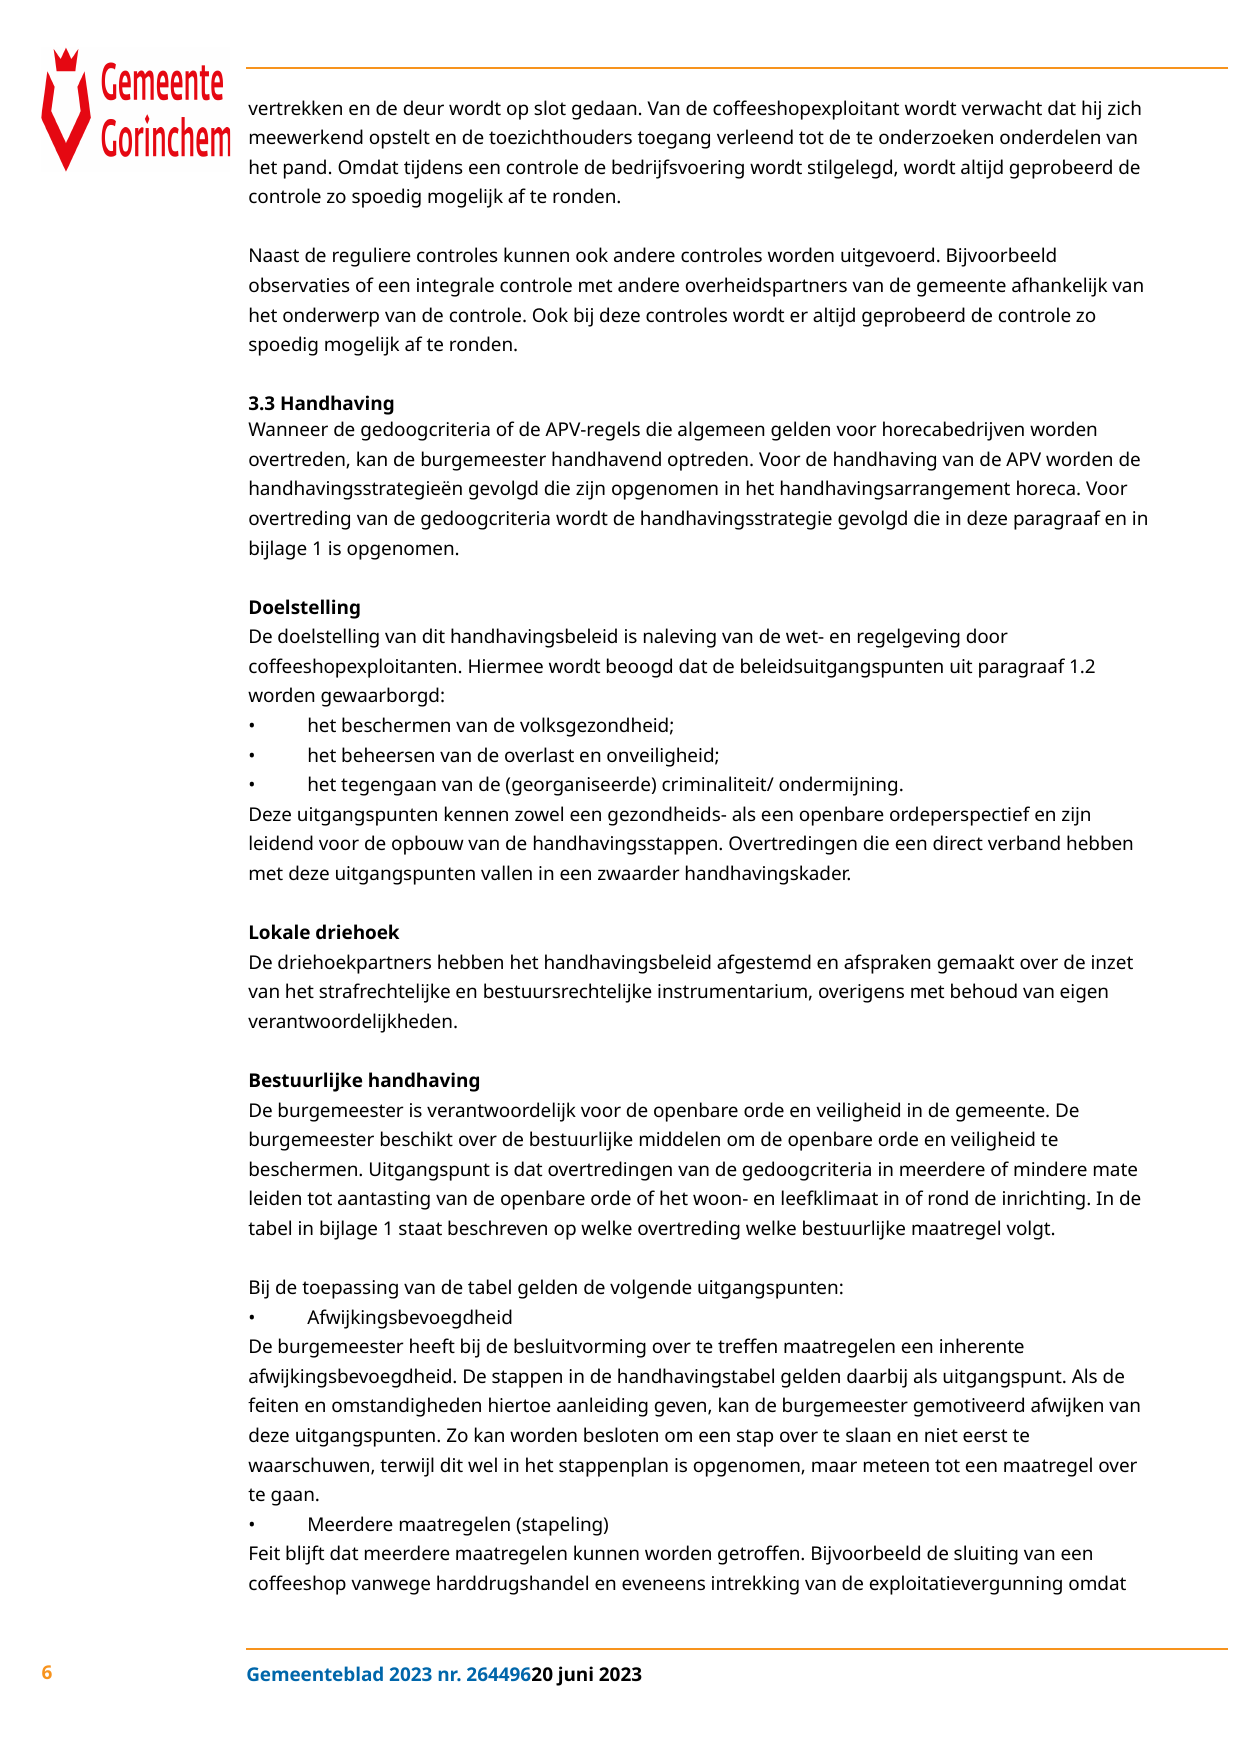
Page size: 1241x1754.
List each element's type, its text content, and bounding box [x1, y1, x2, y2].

list Meerdere maatregelen (stapeling) [248, 1511, 1152, 1537]
text 3.3 Handhaving [248, 391, 1152, 416]
text Bestuurlijke handhaving [248, 1067, 1152, 1093]
list Afwijkingsbevoegdheid [248, 1304, 1152, 1329]
text De driehoekpartners hebben het handhavingsbeleid afgestemd en afspraken gemaakt over de inzet van het strafrechtelijke en bestuursrechtelijke instrumentarium, overigens met behoud van eigen verantwoordelijkheden. [248, 949, 1152, 1034]
text vertrekken en de deur wordt op slot gedaan. Van de coffeeshopexploitant wordt verwacht dat hij zich meewerkend opstelt en de toezichthouders toegang verleend tot de te onderzoeken onderdelen van het pand. Omdat tijdens een controle de bedrijfsvoering wordt stilgelegd, wordt altijd geprobeerd de controle zo spoedig mogelijk af te ronden. [248, 95, 1152, 209]
list het tegengaan van de (georganiseerde) criminaliteit/ ondermijning. [248, 771, 1152, 797]
list het beheersen van de overlast en onveiligheid; [248, 742, 1152, 767]
text Deze uitgangspunten kennen zowel een gezondheids- als een openbare ordeperspectief en zijn leidend voor de opbouw van de handhavingsstappen. Overtredingen die een direct verband hebben met deze uitgangspunten vallen in een zwaarder handhavingskader. [248, 801, 1152, 886]
text Feit blijft dat meerdere maatregelen kunnen worden getroffen. Bijvoorbeeld de sluiting van een coffeeshop vanwege harddrugshandel en eveneens intrekking van de exploitatievergunning omdat [248, 1541, 1152, 1596]
text De burgemeester is verantwoordelijk voor de openbare orde en veiligheid in de gemeente. De burgemeester beschikt over de bestuurlijke middelen om de openbare orde en veiligheid te beschermen. Uitgangspunt is dat overtredingen van de gedoogcriteria in meerdere of mindere mate leiden tot aantasting van de openbare orde of het woon- en leefklimaat in of rond de inrichting. In de tabel in bijlage 1 staat beschreven op welke overtreding welke bestuurlijke maatregel volgt. [248, 1097, 1152, 1241]
text Lokale driehoek [248, 919, 1152, 945]
picture [41, 47, 231, 172]
text De doelstelling van dit handhavingsbeleid is naleving van de wet- en regelgeving door coffeeshopexploitanten. Hiermee wordt beoogd dat de beleidsuitgangspunten uit paragraaf 1.2 worden gewaarborgd: [248, 623, 1152, 708]
text Doelstelling [248, 594, 1152, 619]
list het beschermen van de volksgezondheid; [248, 712, 1152, 738]
text Bij de toepassing van de tabel gelden de volgende uitgangspunten: [248, 1274, 1152, 1300]
text De burgemeester heeft bij de besluitvorming over te treffen maatregelen een inherente afwijkingsbevoegdheid. De stappen in de handhavingstabel gelden daarbij als uitgangspunt. Als de feiten en omstandigheden hiertoe aanleiding geven, kan de burgemeester gemotiveerd afwijken van deze uitgangspunten. Zo kan worden besloten om een stap over te slaan en niet eerst te waarschuwen, terwijl dit wel in het stappenplan is opgenomen, maar meteen tot een maatregel over te gaan. [248, 1333, 1152, 1507]
text Naast de reguliere controles kunnen ook andere controles worden uitgevoerd. Bijvoorbeeld observaties of een integrale controle met andere overheidspartners van de gemeente afhankelijk van het onderwerp van de controle. Ook bij deze controles wordt er altijd geprobeerd de controle zo spoedig mogelijk af te ronden. [248, 243, 1152, 357]
text Wanneer de gedoogcriteria of de APV-regels die algemeen gelden voor horecabedrijven worden overtreden, kan de burgemeester handhavend optreden. Voor de handhaving van de APV worden de handhavingsstrategieën gevolgd die zijn opgenomen in het handhavingsarrangement horeca. Voor overtreding van de gedoogcriteria wordt de handhavingsstrategie gevolgd die in deze paragraaf en in bijlage 1 is opgenomen. [248, 416, 1152, 560]
